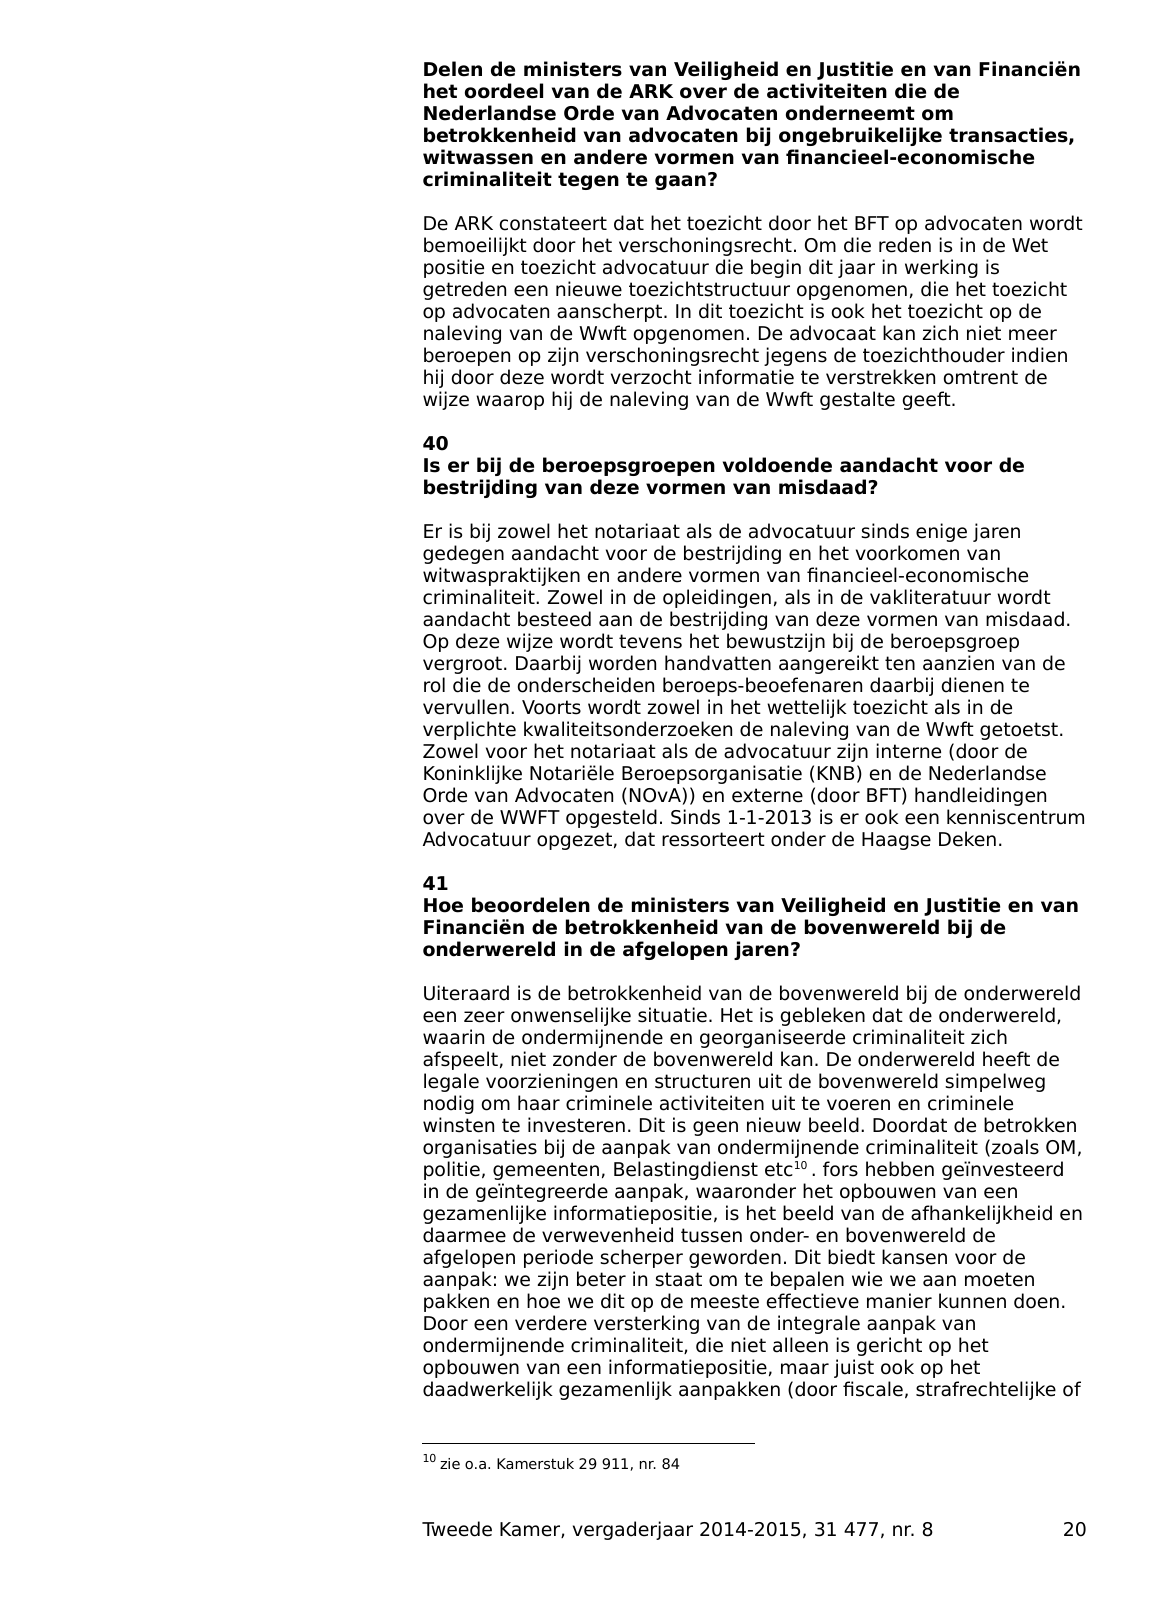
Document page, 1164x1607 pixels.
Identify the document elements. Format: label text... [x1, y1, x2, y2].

text zie o.a. Kamerstuk 29 911, nr. 84 [422, 1452, 1087, 1474]
text 41 [422, 873, 1087, 895]
text De ARK constateert dat het toezicht door het BFT op advocaten wordt bemoeilijkt door het verschoningsrecht. Om die reden is in de Wet positie en toezicht advocatuur die begin dit jaar in werking is getreden een nieuwe toezichtstructuur opgenomen, die het toezicht op advocaten aanscherpt. In dit toezicht is ook het toezicht op de naleving van de Wwft opgenomen. De advocaat kan zich niet meer beroepen op zijn verschoningsrecht jegens de toezichthouder indien hij door deze wordt verzocht informatie te verstrekken omtrent de wijze waarop hij de naleving van de Wwft gestalte geeft. [422, 213, 1087, 411]
text Delen de ministers van Veiligheid en Justitie en van Financiën het oordeel van de ARK over de activiteiten die de Nederlandse Orde van Advocaten onderneemt om betrokkenheid van advocaten bij ongebruikelijke transacties, witwassen en andere vormen van financieel-economische criminaliteit tegen te gaan? [422, 59, 1087, 191]
text Is er bij de beroepsgroepen voldoende aandacht voor de bestrijding van deze vormen van misdaad? [422, 455, 1087, 499]
text Hoe beoordelen de ministers van Veiligheid en Justitie en van Financiën de betrokkenheid van de bovenwereld bij de onderwereld in de afgelopen jaren? [422, 895, 1087, 961]
text 40 [422, 433, 1087, 455]
text Uiteraard is de betrokkenheid van de bovenwereld bij de onderwereld een zeer onwenselijke situatie. Het is gebleken dat de onderwereld, waarin de ondermijnende en georganiseerde criminaliteit zich afspeelt, niet zonder de bovenwereld kan. De onderwereld heeft de legale voorzieningen en structuren uit de bovenwereld simpelweg nodig om haar criminele activiteiten uit te voeren en criminele winsten te investeren. Dit is geen nieuw beeld. Doordat de betrokken organisaties bij de aanpak van ondermijnende criminaliteit (zoals OM, politie, gemeenten, Belastingdienst etc. fors hebben geïnvesteerd in de geïntegreerde aanpak, waaronder het opbouwen van een gezamenlijke informatiepositie, is het beeld van de afhankelijkheid en daarmee de verwevenheid tussen onder- en bovenwereld de afgelopen periode scherper geworden. Dit biedt kansen voor de aanpak: we zijn beter in staat om te bepalen wie we aan moeten pakken en hoe we dit op de meeste effectieve manier kunnen doen. Door een verdere versterking van de integrale aanpak van ondermijnende criminaliteit, die niet alleen is gericht op het opbouwen van een informatiepositie, maar juist ook op het daadwerkelijk gezamenlijk aanpakken (door fiscale, strafrechtelijke of [422, 983, 1087, 1401]
text Er is bij zowel het notariaat als de advocatuur sinds enige jaren gedegen aandacht voor de bestrijding en het voorkomen van witwaspraktijken en andere vormen van financieel-economische criminaliteit. Zowel in de opleidingen, als in de vakliteratuur wordt aandacht besteed aan de bestrijding van deze vormen van misdaad. Op deze wijze wordt tevens het bewustzijn bij de beroepsgroep vergroot. Daarbij worden handvatten aangereikt ten aanzien van de rol die de onderscheiden beroeps-beoefenaren daarbij dienen te vervullen. Voorts wordt zowel in het wettelijk toezicht als in de verplichte kwaliteitsonderzoeken de naleving van de Wwft getoetst. Zowel voor het notariaat als de advocatuur zijn interne (door de Koninklijke Notariële Beroepsorganisatie (KNB) en de Nederlandse Orde van Advocaten (NOvA)) en externe (door BFT) handleidingen over de WWFT opgesteld. Sinds 1-1-2013 is er ook een kenniscentrum Advocatuur opgezet, dat ressorteert onder de Haagse Deken. [422, 521, 1087, 851]
